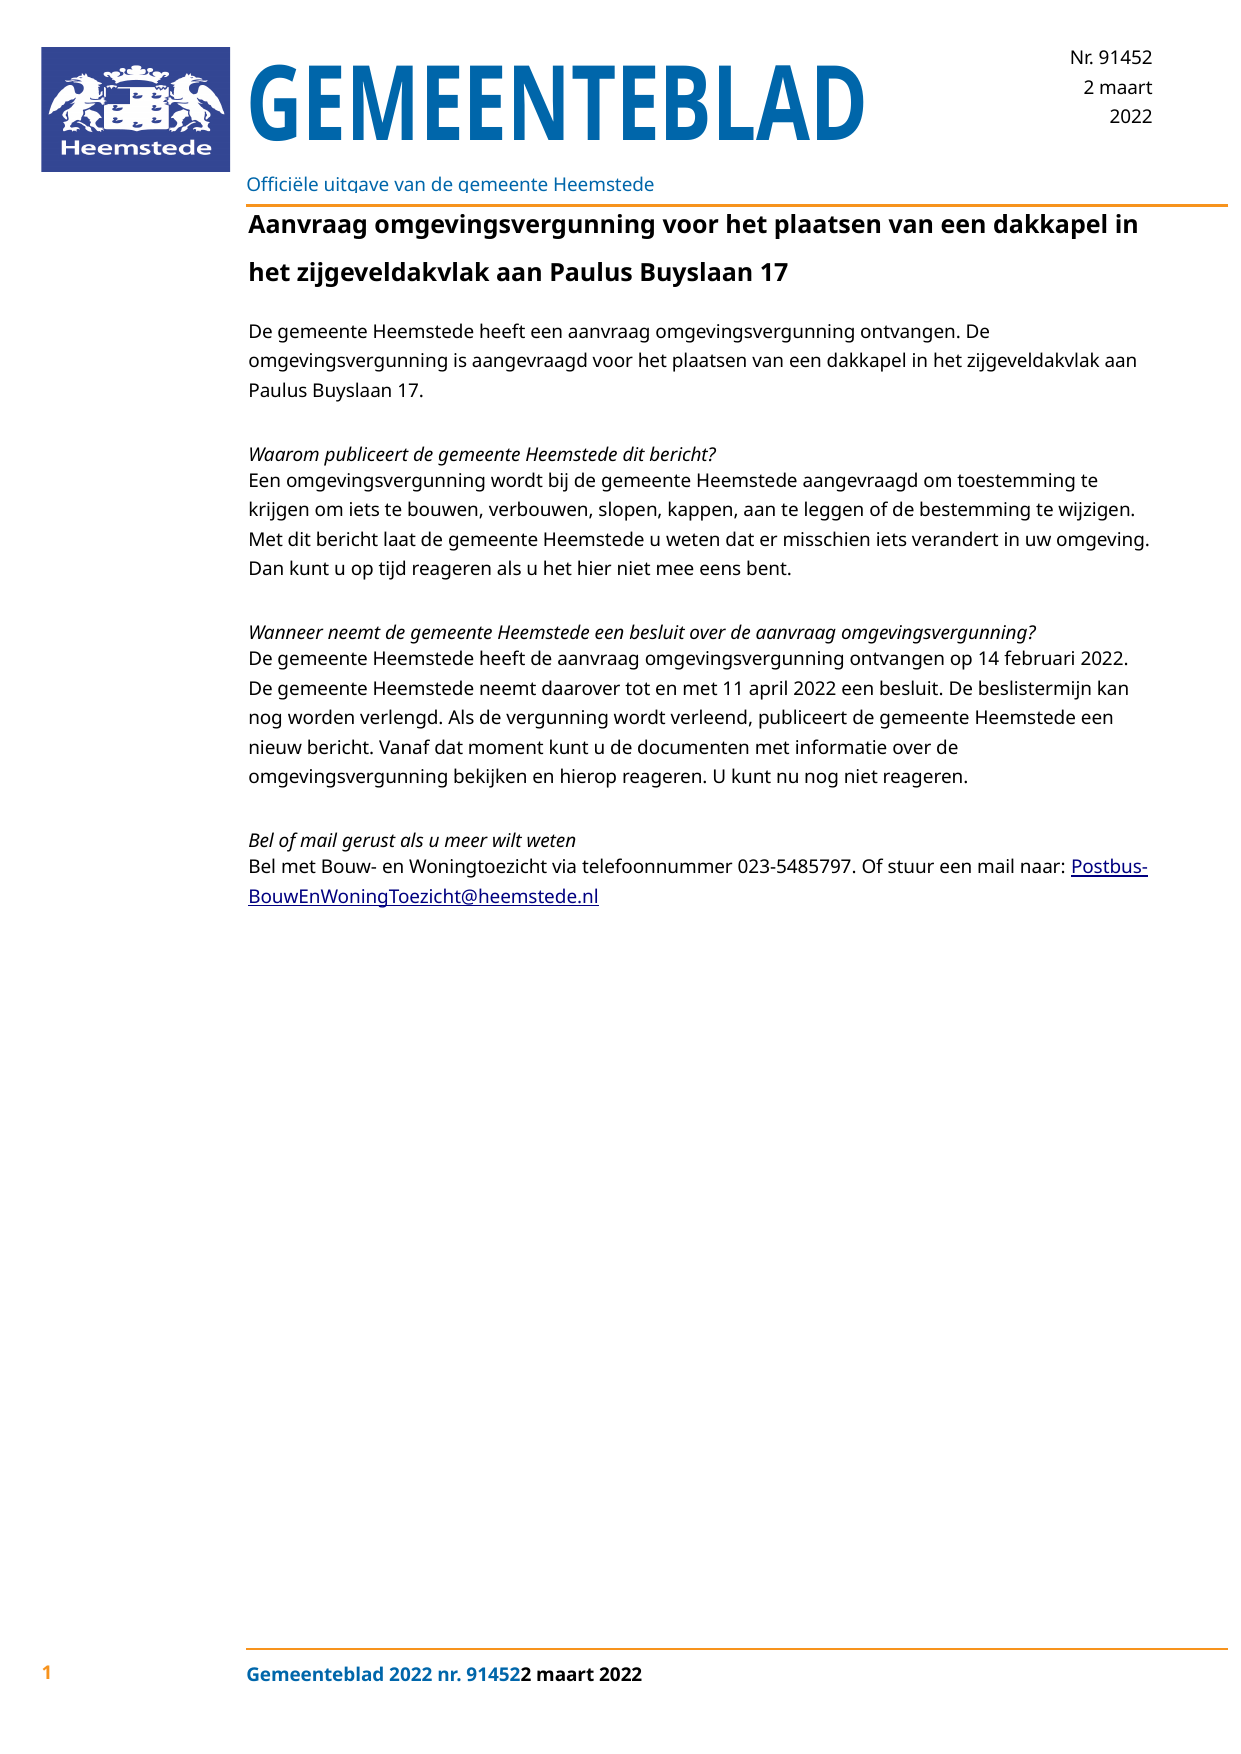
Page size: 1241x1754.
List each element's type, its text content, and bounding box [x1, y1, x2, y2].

text Bel of mail gerust als u meer wilt weten [248, 827, 1152, 853]
picture [41, 47, 231, 172]
text Bel met Bouw- en Woningtoezicht via telefoonnummer 023-5485797. Of stuur een mail naar: Postbus-BouwEnWoningToezicht@heemstede.nl [248, 853, 1152, 908]
text Aanvraag omgevingsvergunning voor het plaatsen van een dakkapel in het zijgeveldakvlak aan Paulus Buyslaan 17 [248, 207, 1152, 288]
text Waarom publiceert de gemeente Heemstede dit bericht? [248, 441, 1152, 467]
text Wanneer neemt de gemeente Heemstede een besluit over de aanvraag omgevingsvergunning? [248, 619, 1152, 645]
text Een omgevingsvergunning wordt bij de gemeente Heemstede aangevraagd om toestemming te krijgen om iets te bouwen, verbouwen, slopen, kappen, aan te leggen of de bestemming te wijzigen. Met dit bericht laat de gemeente Heemstede u weten dat er misschien iets verandert in uw omgeving. Dan kunt u op tijd reageren als u het hier niet mee eens bent. [248, 467, 1152, 581]
text De gemeente Heemstede heeft een aanvraag omgevingsvergunning ontvangen. De omgevingsvergunning is aangevraagd voor het plaatsen van een dakkapel in het zijgeveldakvlak aan Paulus Buyslaan 17. [248, 318, 1152, 403]
text De gemeente Heemstede heeft de aanvraag omgevingsvergunning ontvangen op 14 februari 2022. De gemeente Heemstede neemt daarover tot en met 11 april 2022 een besluit. De beslistermijn kan nog worden verlengd. Als de vergunning wordt verleend, publiceert de gemeente Heemstede een nieuw bericht. Vanaf dat moment kunt u de documenten met informatie over de omgevingsvergunning bekijken en hierop reageren. U kunt nu nog niet reageren. [248, 645, 1152, 789]
